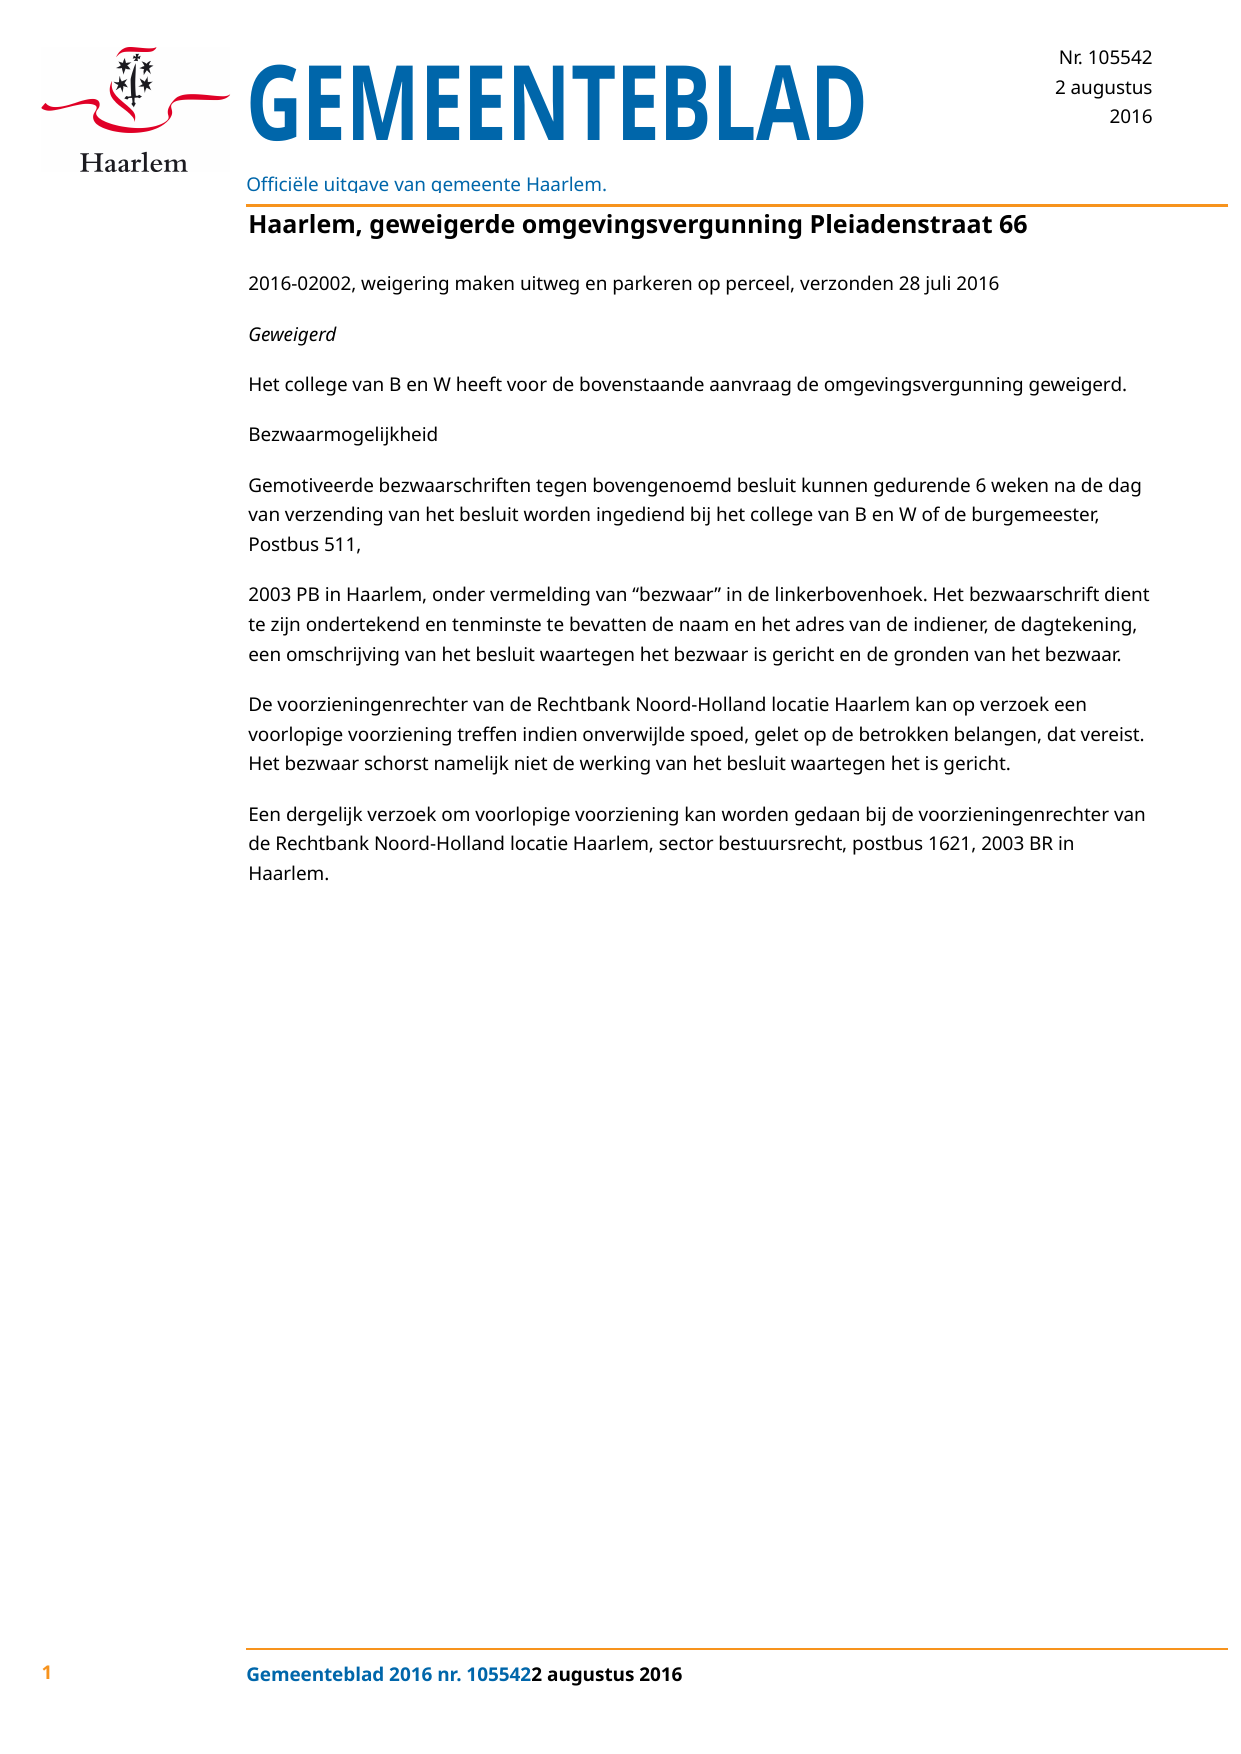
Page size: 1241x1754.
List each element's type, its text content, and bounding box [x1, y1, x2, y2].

text 2003 PB in Haarlem, onder vermelding van “bezwaar” in de linkerbovenhoek. Het bezwaarschrift dient te zijn ondertekend en tenminste te bevatten de naam en het adres van de indiener, de dagtekening, een omschrijving van het besluit waartegen het bezwaar is gericht en de gronden van het bezwaar. [248, 582, 1152, 666]
text Geweigerd [248, 321, 1152, 346]
text Het college van B en W heeft voor de bovenstaande aanvraag de omgevingsvergunning geweigerd. [248, 371, 1152, 397]
text 2016-02002, weigering maken uitweg en parkeren op perceel, verzonden 28 juli 2016 [248, 270, 1152, 296]
picture [41, 47, 231, 172]
text Gemotiveerde bezwaarschriften tegen bovengenoemd besluit kunnen gedurende 6 weken na de dag van verzending van het besluit worden ingediend bij het college van B en W of de burgemeester, Postbus 511, [248, 472, 1152, 557]
text Bezwaarmogelijkheid [248, 422, 1152, 447]
text Een dergelijk verzoek om voorlopige voorziening kan worden gedaan bij de voorzieningenrechter van de Rechtbank Noord-Holland locatie Haarlem, sector bestuursrecht, postbus 1621, 2003 BR in Haarlem. [248, 801, 1152, 886]
text Haarlem, geweigerde omgevingsvergunning Pleiadenstraat 66 [248, 207, 1152, 241]
text De voorzieningenrechter van de Rechtbank Noord-Holland locatie Haarlem kan op verzoek een voorlopige voorziening treffen indien onverwijlde spoed, gelet op de betrokken belangen, dat vereist. Het bezwaar schorst namelijk niet de werking van het besluit waartegen het is gericht. [248, 691, 1152, 776]
